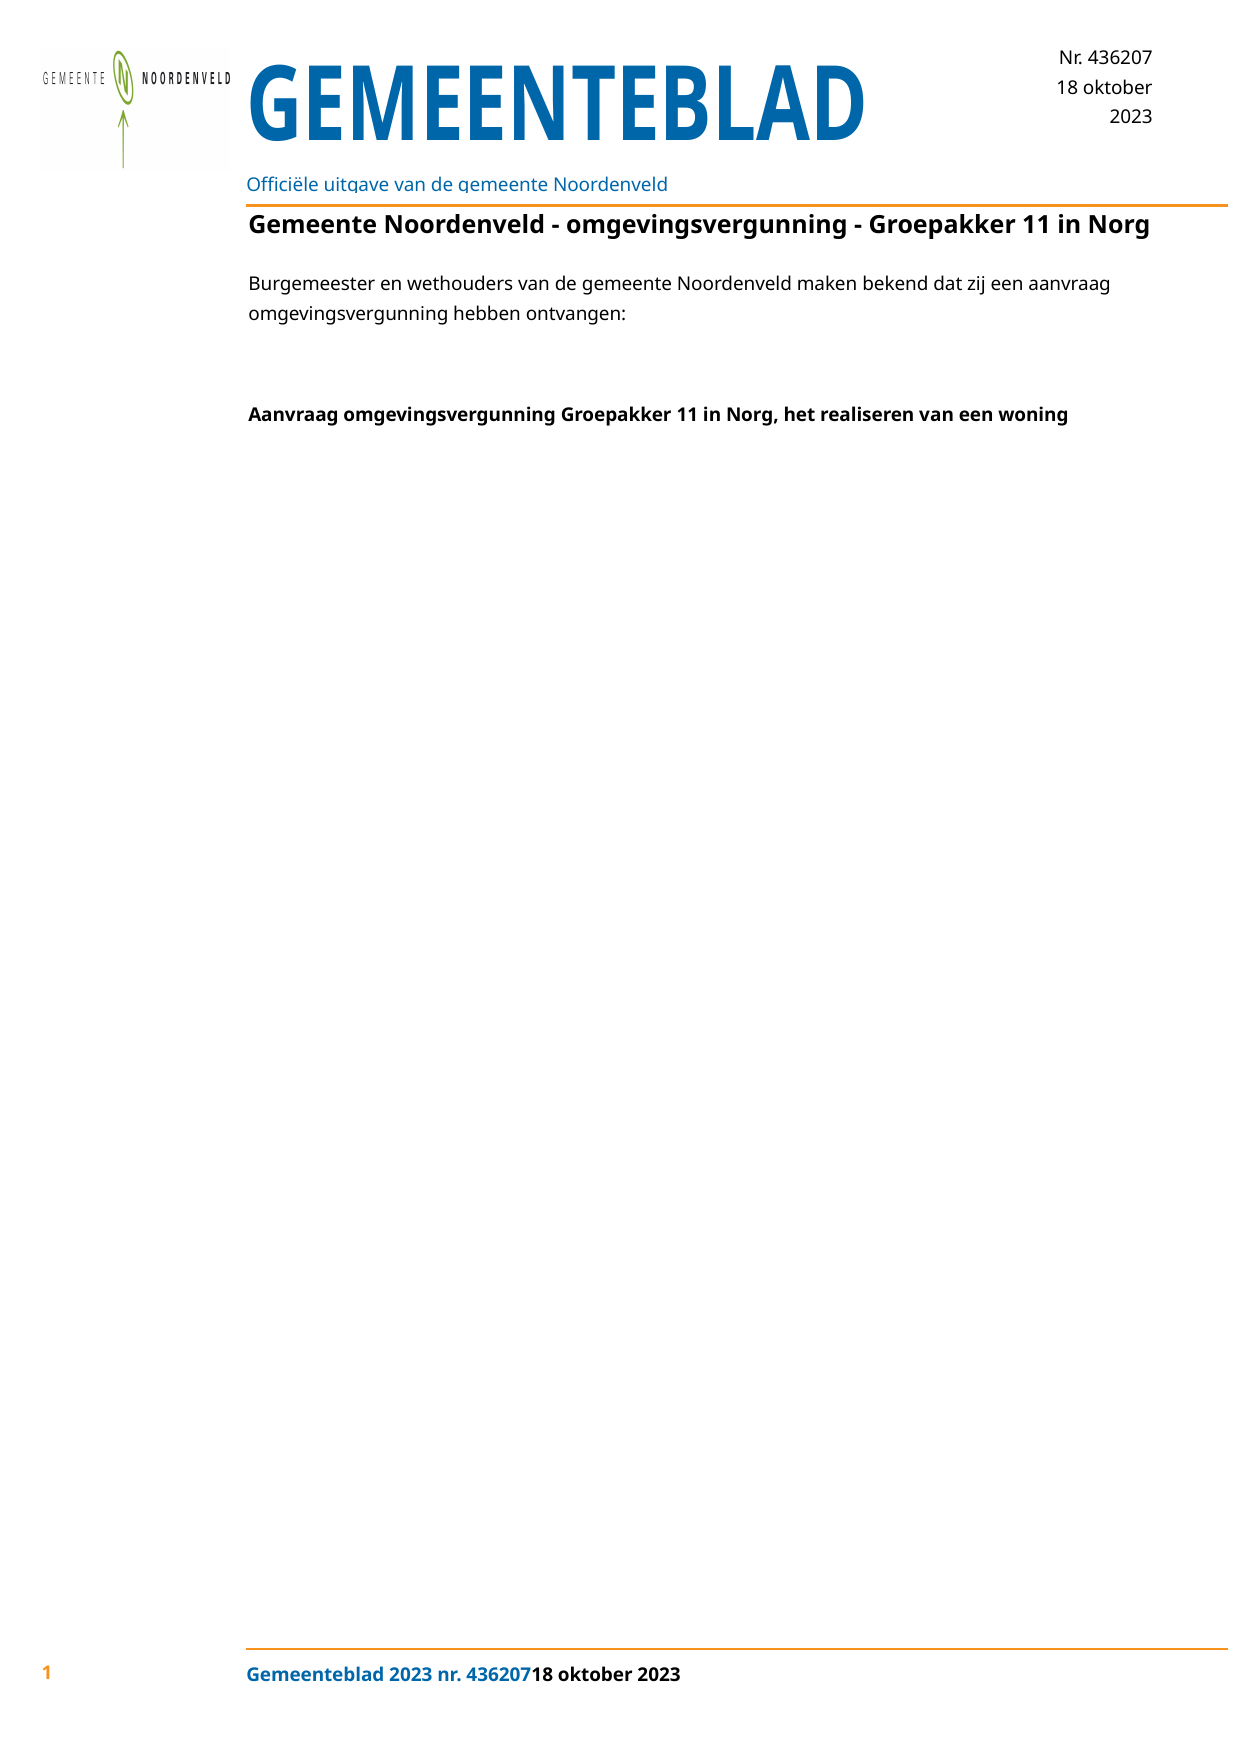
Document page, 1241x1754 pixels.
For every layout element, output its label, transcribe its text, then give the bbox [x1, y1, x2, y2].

text Burgemeester en wethouders van de gemeente Noordenveld maken bekend dat zij een aanvraag omgevingsvergunning hebben ontvangen: [248, 270, 1152, 326]
text Aanvraag omgevingsvergunning Groepakker 11 in Norg, het realiseren van een woning [248, 401, 1152, 426]
text Gemeente Noordenveld - omgevingsvergunning - Groepakker 11 in Norg [248, 207, 1152, 241]
picture [41, 47, 231, 172]
